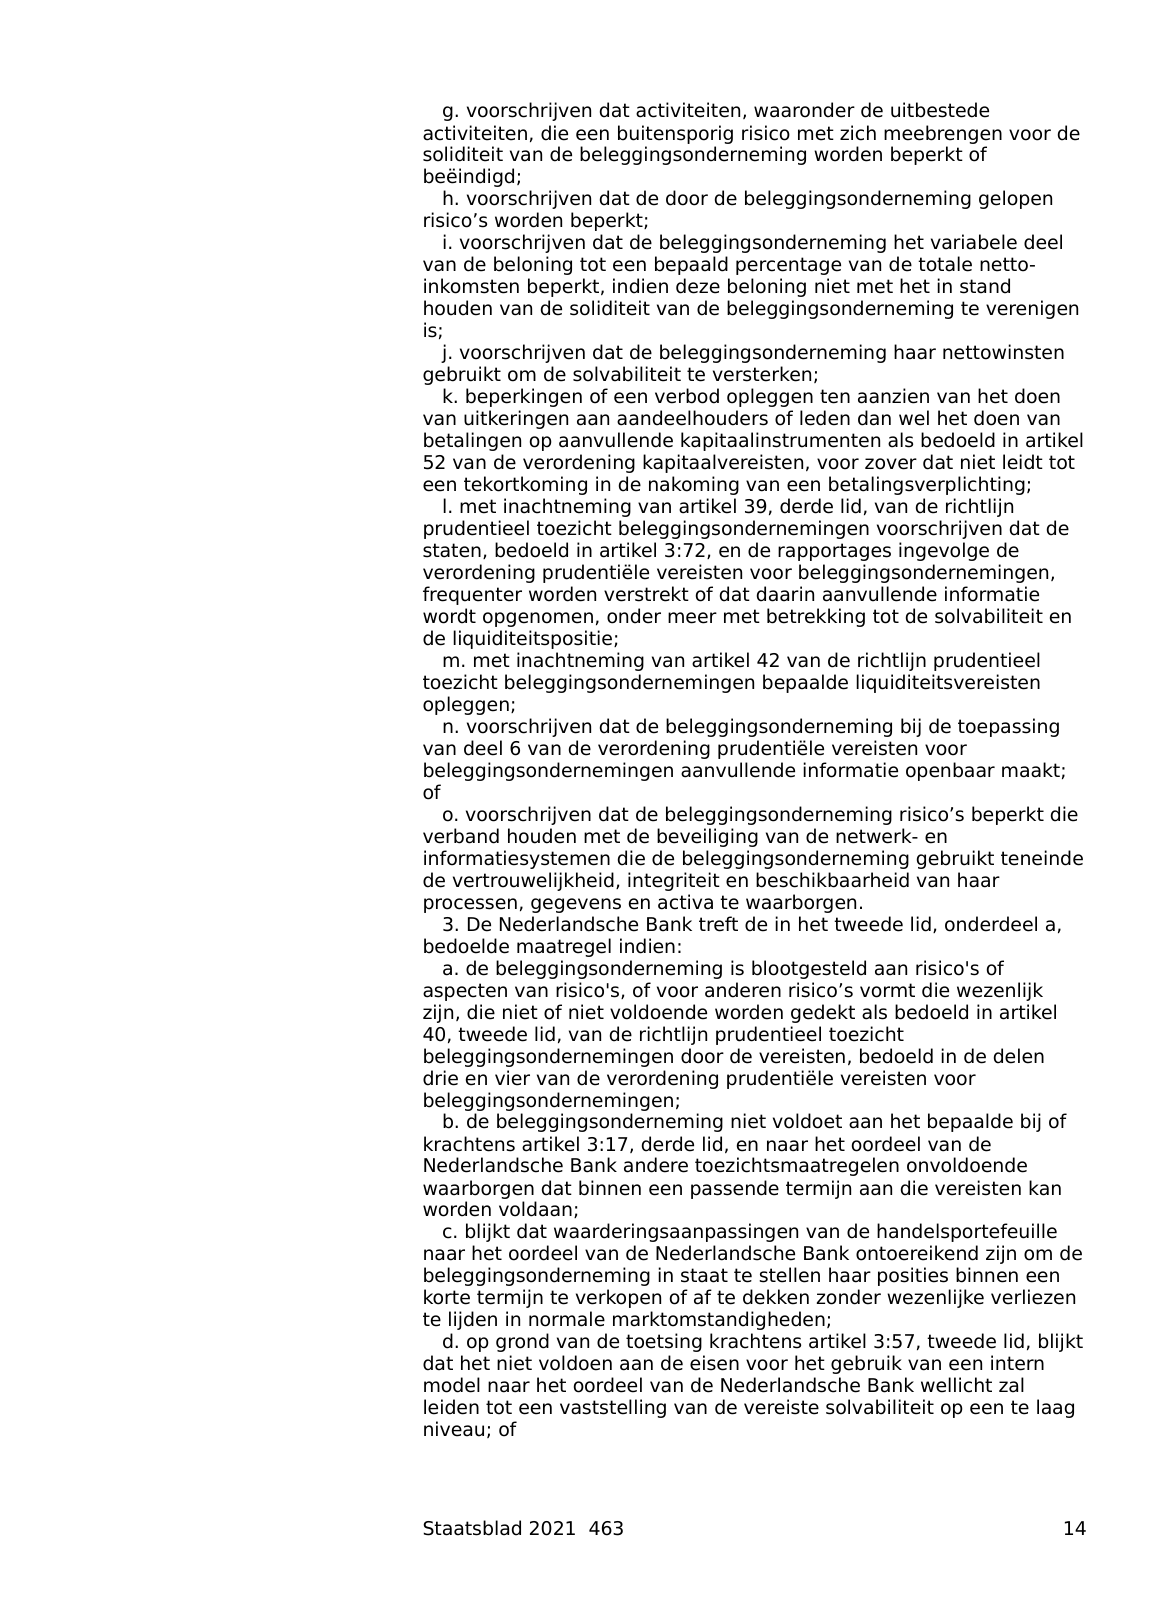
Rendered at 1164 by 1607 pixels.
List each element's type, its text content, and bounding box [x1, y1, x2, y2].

text o. voorschrijven dat de beleggingsonderneming risico’s beperkt die verband houden met de beveiliging van de netwerk- en informatiesystemen die de beleggingsonderneming gebruikt teneinde de vertrouwelijkheid, integriteit en beschikbaarheid van haar processen, gegevens en activa te waarborgen. [422, 804, 1087, 914]
text n. voorschrijven dat de beleggingsonderneming bij de toepassing van deel 6 van de verordening prudentiële vereisten voor beleggingsondernemingen aanvullende informatie openbaar maakt; of [422, 716, 1087, 804]
text c. blijkt dat waarderingsaanpassingen van de handelsportefeuille naar het oordeel van de Nederlandsche Bank ontoereikend zijn om de beleggingsonderneming in staat te stellen haar posities binnen een korte termijn te verkopen of af te dekken zonder wezenlijke verliezen te lijden in normale marktomstandigheden; [422, 1221, 1087, 1331]
text 3. De Nederlandsche Bank treft de in het tweede lid, onderdeel a, bedoelde maatregel indien: [422, 914, 1087, 958]
text i. voorschrijven dat de beleggingsonderneming het variabele deel van de beloning tot een bepaald percentage van de totale netto-inkomsten beperkt, indien deze beloning niet met het in stand houden van de soliditeit van de beleggingsonderneming te verenigen is; [422, 232, 1087, 342]
text d. op grond van de toetsing krachtens artikel 3:57, tweede lid, blijkt dat het niet voldoen aan de eisen voor het gebruik van een intern model naar het oordeel van de Nederlandsche Bank wellicht zal leiden tot een vaststelling van de vereiste solvabiliteit op een te laag niveau; of [422, 1331, 1087, 1441]
text l. met inachtneming van artikel 39, derde lid, van de richtlijn prudentieel toezicht beleggingsondernemingen voorschrijven dat de staten, bedoeld in artikel 3:72, en de rapportages ingevolge de verordening prudentiële vereisten voor beleggingsondernemingen, frequenter worden verstrekt of dat daarin aanvullende informatie wordt opgenomen, onder meer met betrekking tot de solvabiliteit en de liquiditeitspositie; [422, 496, 1087, 650]
text g. voorschrijven dat activiteiten, waaronder de uitbestede activiteiten, die een buitensporig risico met zich meebrengen voor de soliditeit van de beleggingsonderneming worden beperkt of beëindigd; [422, 100, 1087, 188]
text h. voorschrijven dat de door de beleggingsonderneming gelopen risico’s worden beperkt; [422, 188, 1087, 232]
text j. voorschrijven dat de beleggingsonderneming haar nettowinsten gebruikt om de solvabiliteit te versterken; [422, 342, 1087, 386]
text b. de beleggingsonderneming niet voldoet aan het bepaalde bij of krachtens artikel 3:17, derde lid, en naar het oordeel van de Nederlandsche Bank andere toezichtsmaatregelen onvoldoende waarborgen dat binnen een passende termijn aan die vereisten kan worden voldaan; [422, 1111, 1087, 1221]
text m. met inachtneming van artikel 42 van de richtlijn prudentieel toezicht beleggingsondernemingen bepaalde liquiditeitsvereisten opleggen; [422, 650, 1087, 716]
text a. de beleggingsonderneming is blootgesteld aan risico's of aspecten van risico's, of voor anderen risico’s vormt die wezenlijk zijn, die niet of niet voldoende worden gedekt als bedoeld in artikel 40, tweede lid, van de richtlijn prudentieel toezicht beleggingsondernemingen door de vereisten, bedoeld in de delen drie en vier van de verordening prudentiële vereisten voor beleggingsondernemingen; [422, 958, 1087, 1111]
text k. beperkingen of een verbod opleggen ten aanzien van het doen van uitkeringen aan aandeelhouders of leden dan wel het doen van betalingen op aanvullende kapitaalinstrumenten als bedoeld in artikel 52 van de verordening kapitaalvereisten, voor zover dat niet leidt tot een tekortkoming in de nakoming van een betalingsverplichting; [422, 386, 1087, 496]
